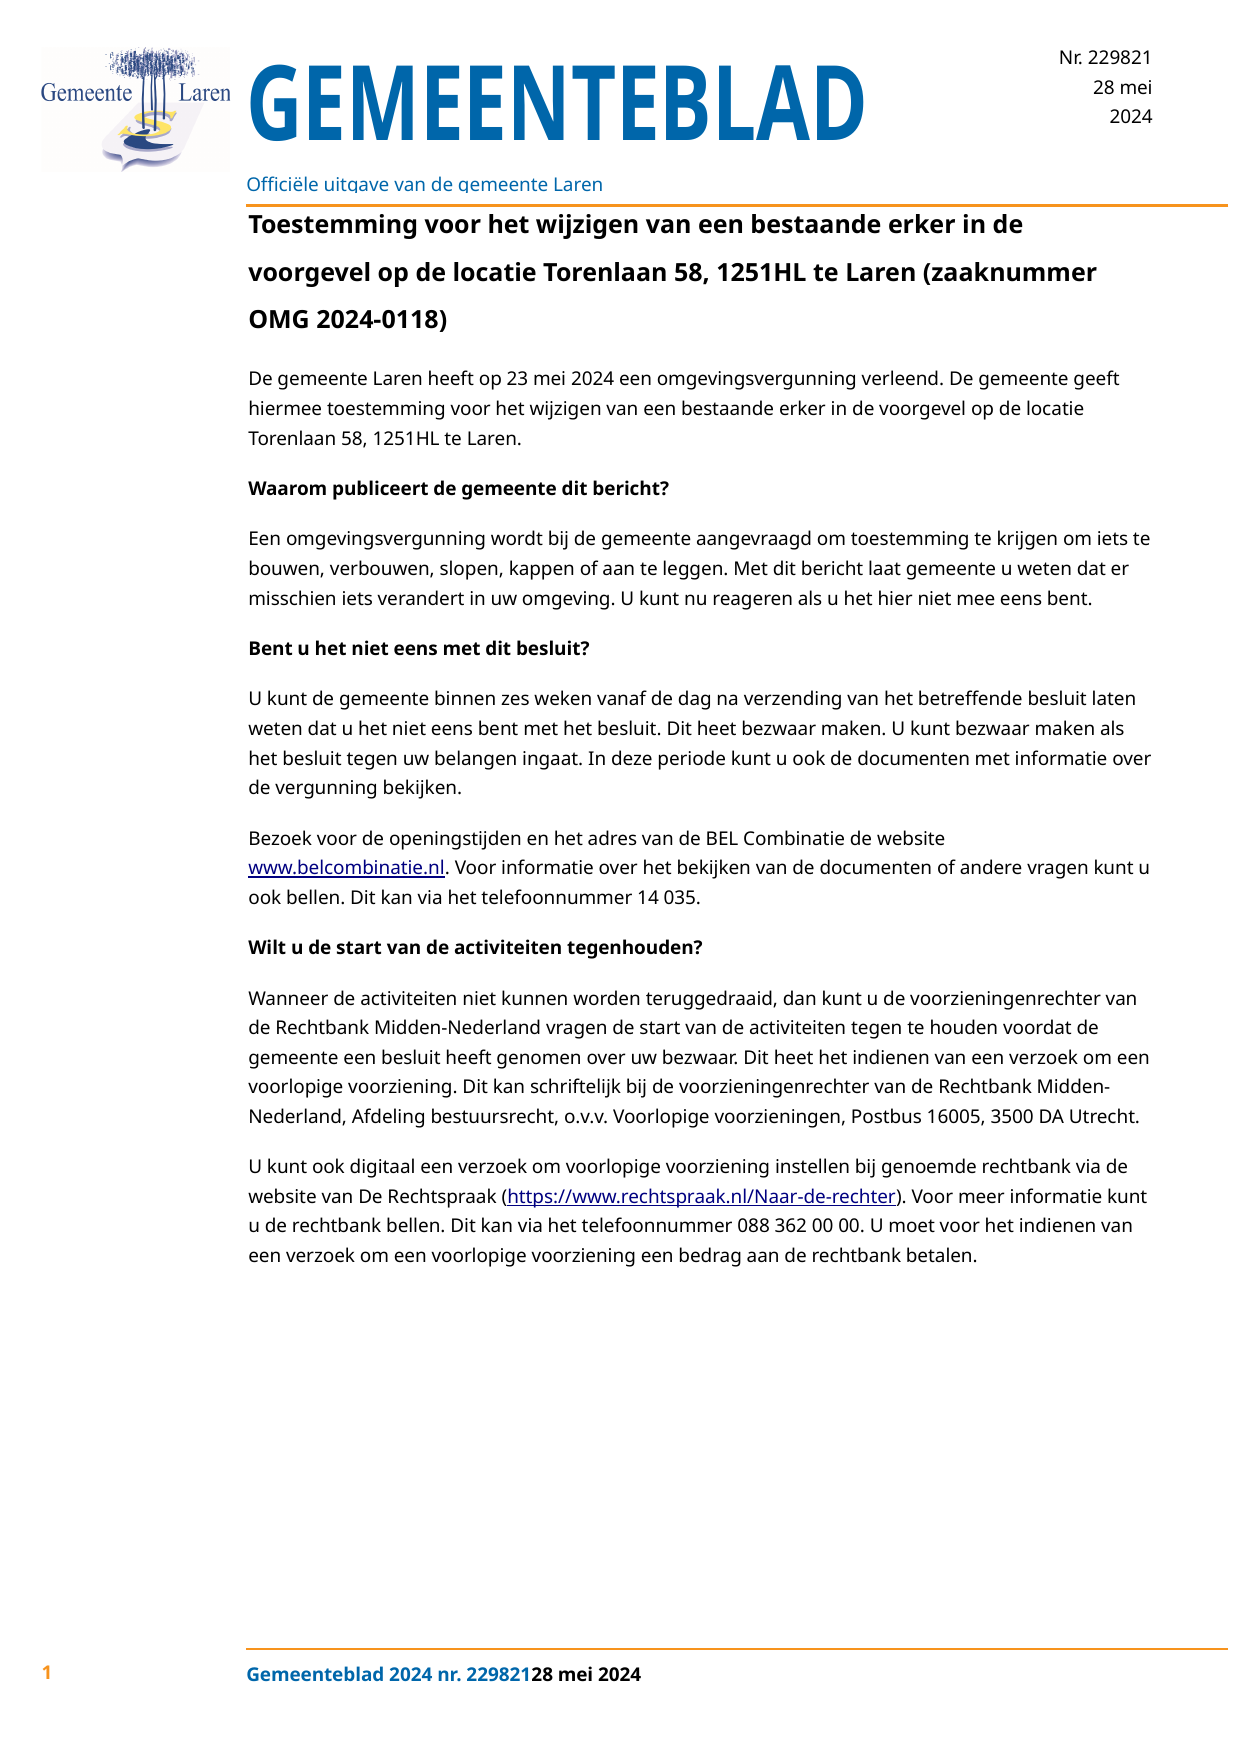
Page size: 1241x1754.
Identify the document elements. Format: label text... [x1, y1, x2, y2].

text Waarom publiceert de gemeente dit bericht? [248, 475, 1152, 501]
text De gemeente Laren heeft op 23 mei 2024 een omgevingsvergunning verleend. De gemeente geeft hiermee toestemming voor het wijzigen van een bestaande erker in de voorgevel op de locatie Torenlaan 58, 1251HL te Laren. [248, 366, 1152, 450]
text Wanneer de activiteiten niet kunnen worden teruggedraaid, dan kunt u de voorzieningenrechter van de Rechtbank Midden-Nederland vragen de start van de activiteiten tegen te houden voordat de gemeente een besluit heeft genomen over uw bezwaar. Dit heet het indienen van een verzoek om een voorlopige voorziening. Dit kan schriftelijk bij de voorzieningenrechter van de Rechtbank Midden-Nederland, Afdeling bestuursrecht, o.v.v. Voorlopige voorzieningen, Postbus 16005, 3500 DA Utrecht. [248, 985, 1152, 1129]
text U kunt ook digitaal een verzoek om voorlopige voorziening instellen bij genoemde rechtbank via de website van De Rechtspraak (https://www.rechtspraak.nl/Naar-de-rechter). Voor meer informatie kunt u de rechtbank bellen. Dit kan via het telefoonnummer 088 362 00 00. U moet voor het indienen van een verzoek om een voorlopige voorziening een bedrag aan de rechtbank betalen. [248, 1153, 1152, 1268]
text U kunt de gemeente binnen zes weken vanaf de dag na verzending van het betreffende besluit laten weten dat u het niet eens bent met het besluit. Dit heet bezwaar maken. U kunt bezwaar maken als het besluit tegen uw belangen ingaat. In deze periode kunt u ook de documenten met informatie over de vergunning bekijken. [248, 686, 1152, 800]
text Een omgevingsvergunning wordt bij de gemeente aangevraagd om toestemming te krijgen om iets te bouwen, verbouwen, slopen, kappen of aan te leggen. Met dit bericht laat gemeente u weten dat er misschien iets verandert in uw omgeving. U kunt nu reageren als u het hier niet mee eens bent. [248, 526, 1152, 610]
text Bent u het niet eens met dit besluit? [248, 635, 1152, 661]
text Toestemming voor het wijzigen van een bestaande erker in de voorgevel op de locatie Torenlaan 58, 1251HL te Laren (zaaknummer OMG 2024-0118) [248, 207, 1152, 336]
picture [41, 47, 231, 172]
text Wilt u de start van de activiteiten tegenhouden? [248, 934, 1152, 960]
text Bezoek voor de openingstijden en het adres van de BEL Combinatie de website www.belcombinatie.nl. Voor informatie over het bekijken van de documenten of andere vragen kunt u ook bellen. Dit kan via het telefoonnummer 14 035. [248, 825, 1152, 909]
